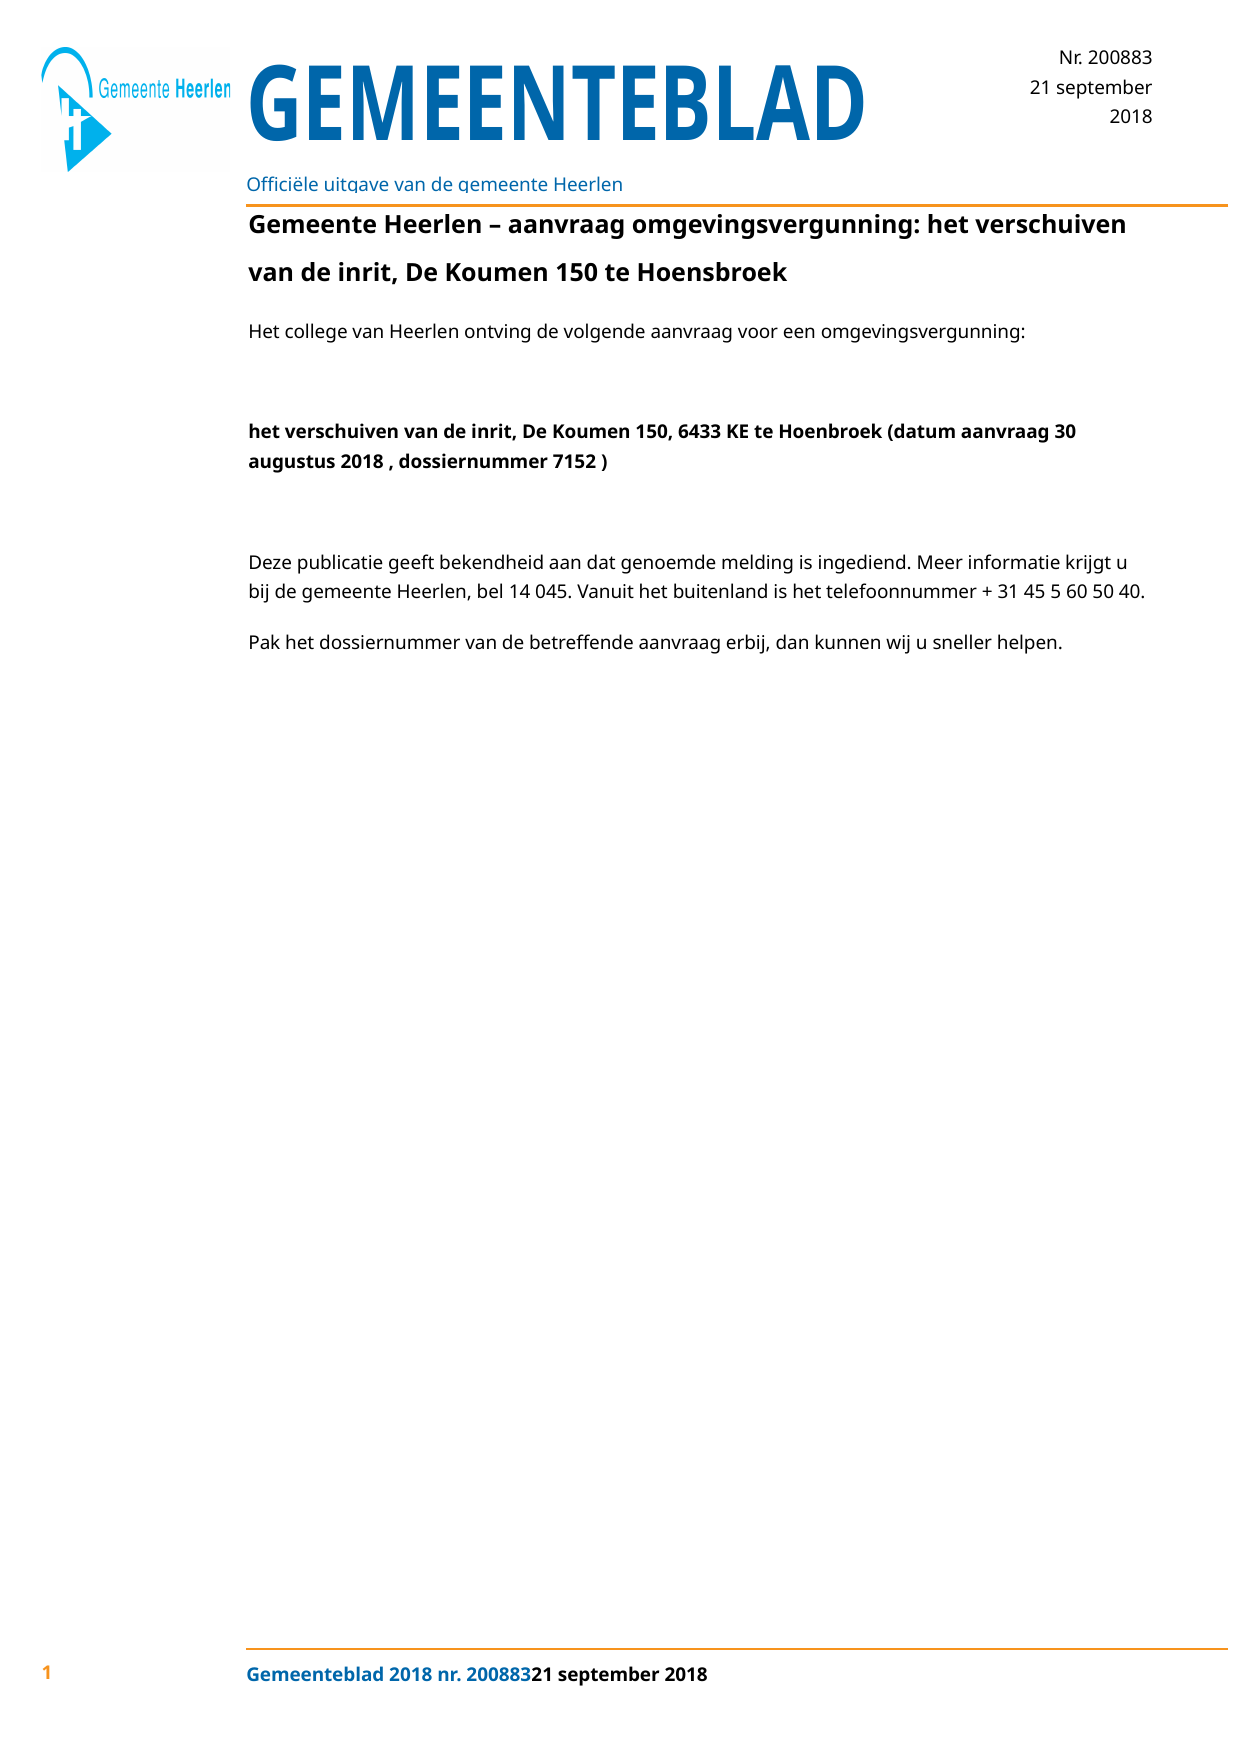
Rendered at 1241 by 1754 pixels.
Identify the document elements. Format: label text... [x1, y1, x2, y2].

picture [41, 47, 231, 172]
text Pak het dossiernummer van de betreffende aanvraag erbij, dan kunnen wij u sneller helpen. [248, 629, 1152, 655]
text Gemeente Heerlen – aanvraag omgevingsvergunning: het verschuiven van de inrit, De Koumen 150 te Hoensbroek [248, 207, 1152, 288]
text het verschuiven van de inrit, De Koumen 150, 6433 KE te Hoenbroek (datum aanvraag 30 augustus 2018 , dossiernummer 7152 ) [248, 419, 1152, 474]
picture [41, 47, 58, 70]
text Het college van Heerlen ontving de volgende aanvraag voor een omgevingsvergunning: [248, 318, 1152, 344]
text Deze publicatie geeft bekendheid aan dat genoemde melding is ingediend. Meer informatie krijgt u bij de gemeente Heerlen, bel 14 045. Vanuit het buitenland is het telefoonnummer + 31 45 5 60 50 40. [248, 549, 1152, 604]
